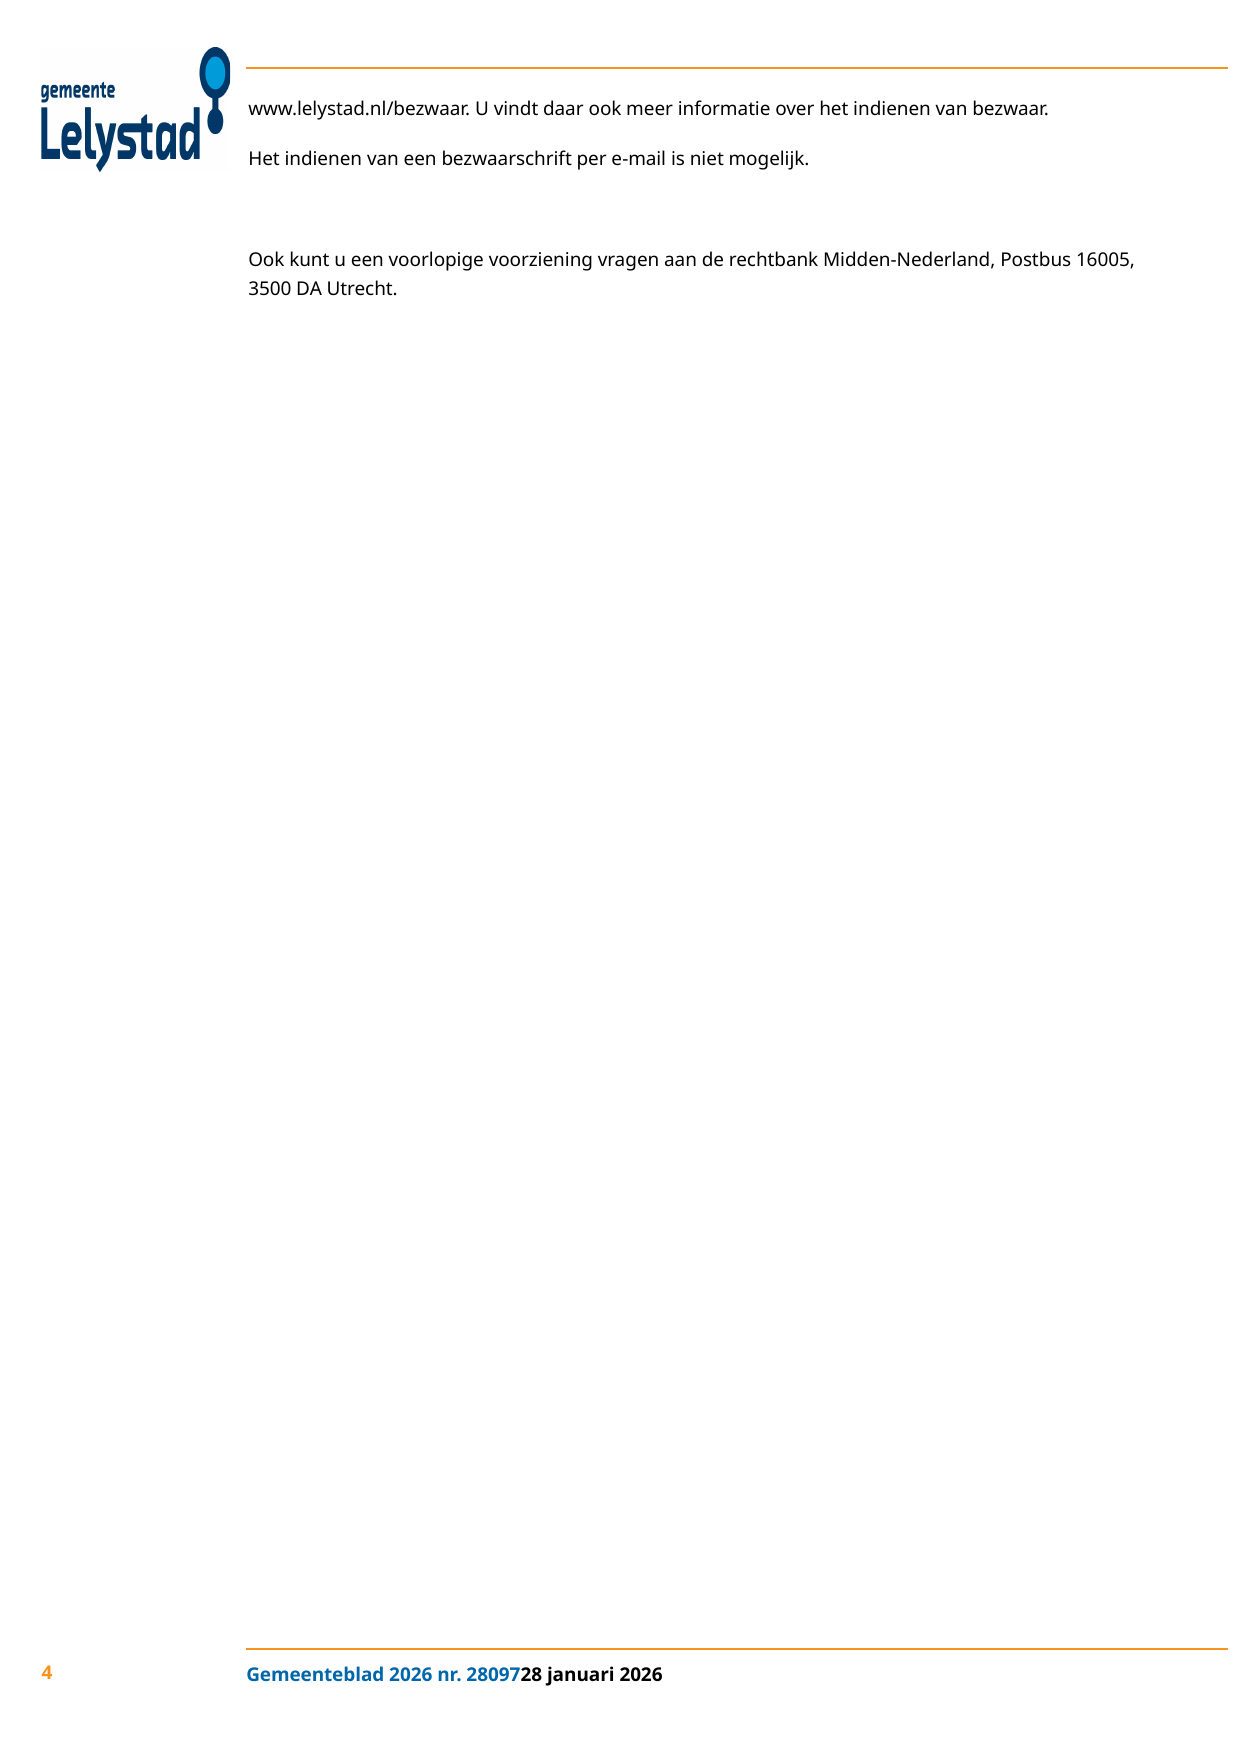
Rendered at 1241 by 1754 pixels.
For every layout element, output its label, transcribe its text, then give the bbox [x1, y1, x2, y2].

text Ook kunt u een voorlopige voorziening vragen aan de rechtbank Midden-Nederland, Postbus 16005, 3500 DA Utrecht. [248, 246, 1152, 301]
text Het indienen van een bezwaarschrift per e-mail is niet mogelijk. [248, 145, 1152, 171]
text www.lelystad.nl/bezwaar. U vindt daar ook meer informatie over het indienen van bezwaar. [248, 95, 1152, 121]
picture [41, 47, 231, 172]
